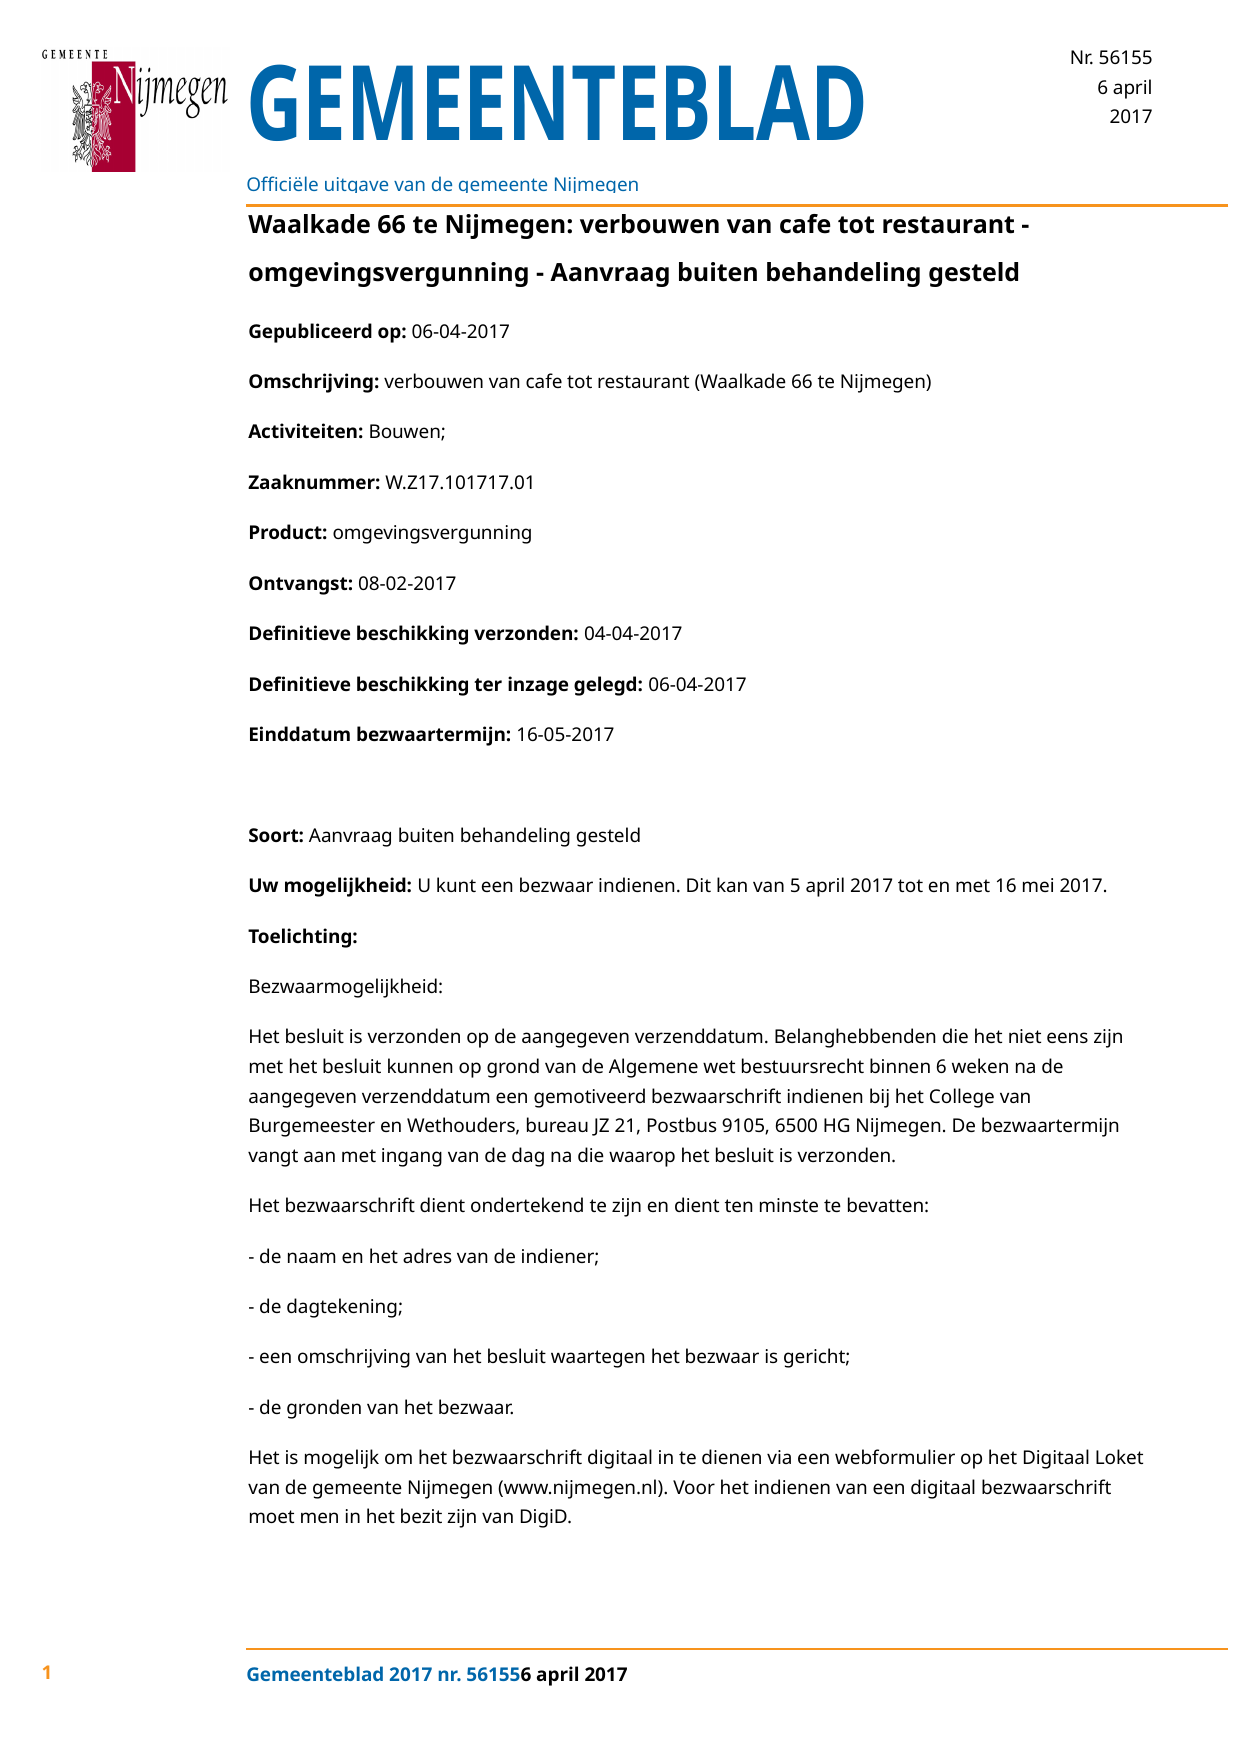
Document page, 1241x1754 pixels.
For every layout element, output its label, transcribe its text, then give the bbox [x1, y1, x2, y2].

text Toelichting: [248, 923, 1152, 949]
text Uw mogelijkheid: U kunt een bezwaar indienen. Dit kan van 5 april 2017 tot en met 16 mei 2017. [248, 872, 1152, 898]
text - de naam en het adres van de indiener; [248, 1243, 1152, 1269]
text Definitieve beschikking ter inzage gelegd: 06-04-2017 [248, 671, 1152, 697]
text Het is mogelijk om het bezwaarschrift digitaal in te dienen via een webformulier op het Digitaal Loket van de gemeente Nijmegen (www.nijmegen.nl). Voor het indienen van een digitaal bezwaarschrift moet men in het bezit zijn van DigiD. [248, 1444, 1152, 1529]
text Product: omgevingsvergunning [248, 519, 1152, 545]
text Waalkade 66 te Nijmegen: verbouwen van cafe tot restaurant - omgevingsvergunning - Aanvraag buiten behandeling gesteld [248, 207, 1152, 288]
text Soort: Aanvraag buiten behandeling gesteld [248, 822, 1152, 848]
text Bezwaarmogelijkheid: [248, 973, 1152, 999]
picture [41, 47, 231, 172]
text Omschrijving: verbouwen van cafe tot restaurant (Waalkade 66 te Nijmegen) [248, 368, 1152, 394]
text Het besluit is verzonden op de aangegeven verzenddatum. Belanghebbenden die het niet eens zijn met het besluit kunnen op grond van de Algemene wet bestuursrecht binnen 6 weken na de aangegeven verzenddatum een gemotiveerd bezwaarschrift indienen bij het College van Burgemeester en Wethouders, bureau JZ 21, Postbus 9105, 6500 HG Nijmegen. De bezwaartermijn vangt aan met ingang van de dag na die waarop het besluit is verzonden. [248, 1024, 1152, 1168]
text Ontvangst: 08-02-2017 [248, 570, 1152, 596]
text - een omschrijving van het besluit waartegen het bezwaar is gericht; [248, 1344, 1152, 1369]
text Definitieve beschikking verzonden: 04-04-2017 [248, 620, 1152, 646]
text Zaaknummer: W.Z17.101717.01 [248, 469, 1152, 495]
text Activiteiten: Bouwen; [248, 419, 1152, 444]
text - de dagtekening; [248, 1293, 1152, 1319]
text Gepubliceerd op: 06-04-2017 [248, 318, 1152, 344]
text Einddatum bezwaartermijn: 16-05-2017 [248, 721, 1152, 747]
text Het bezwaarschrift dient ondertekend te zijn en dient ten minste te bevatten: [248, 1192, 1152, 1218]
text - de gronden van het bezwaar. [248, 1394, 1152, 1420]
